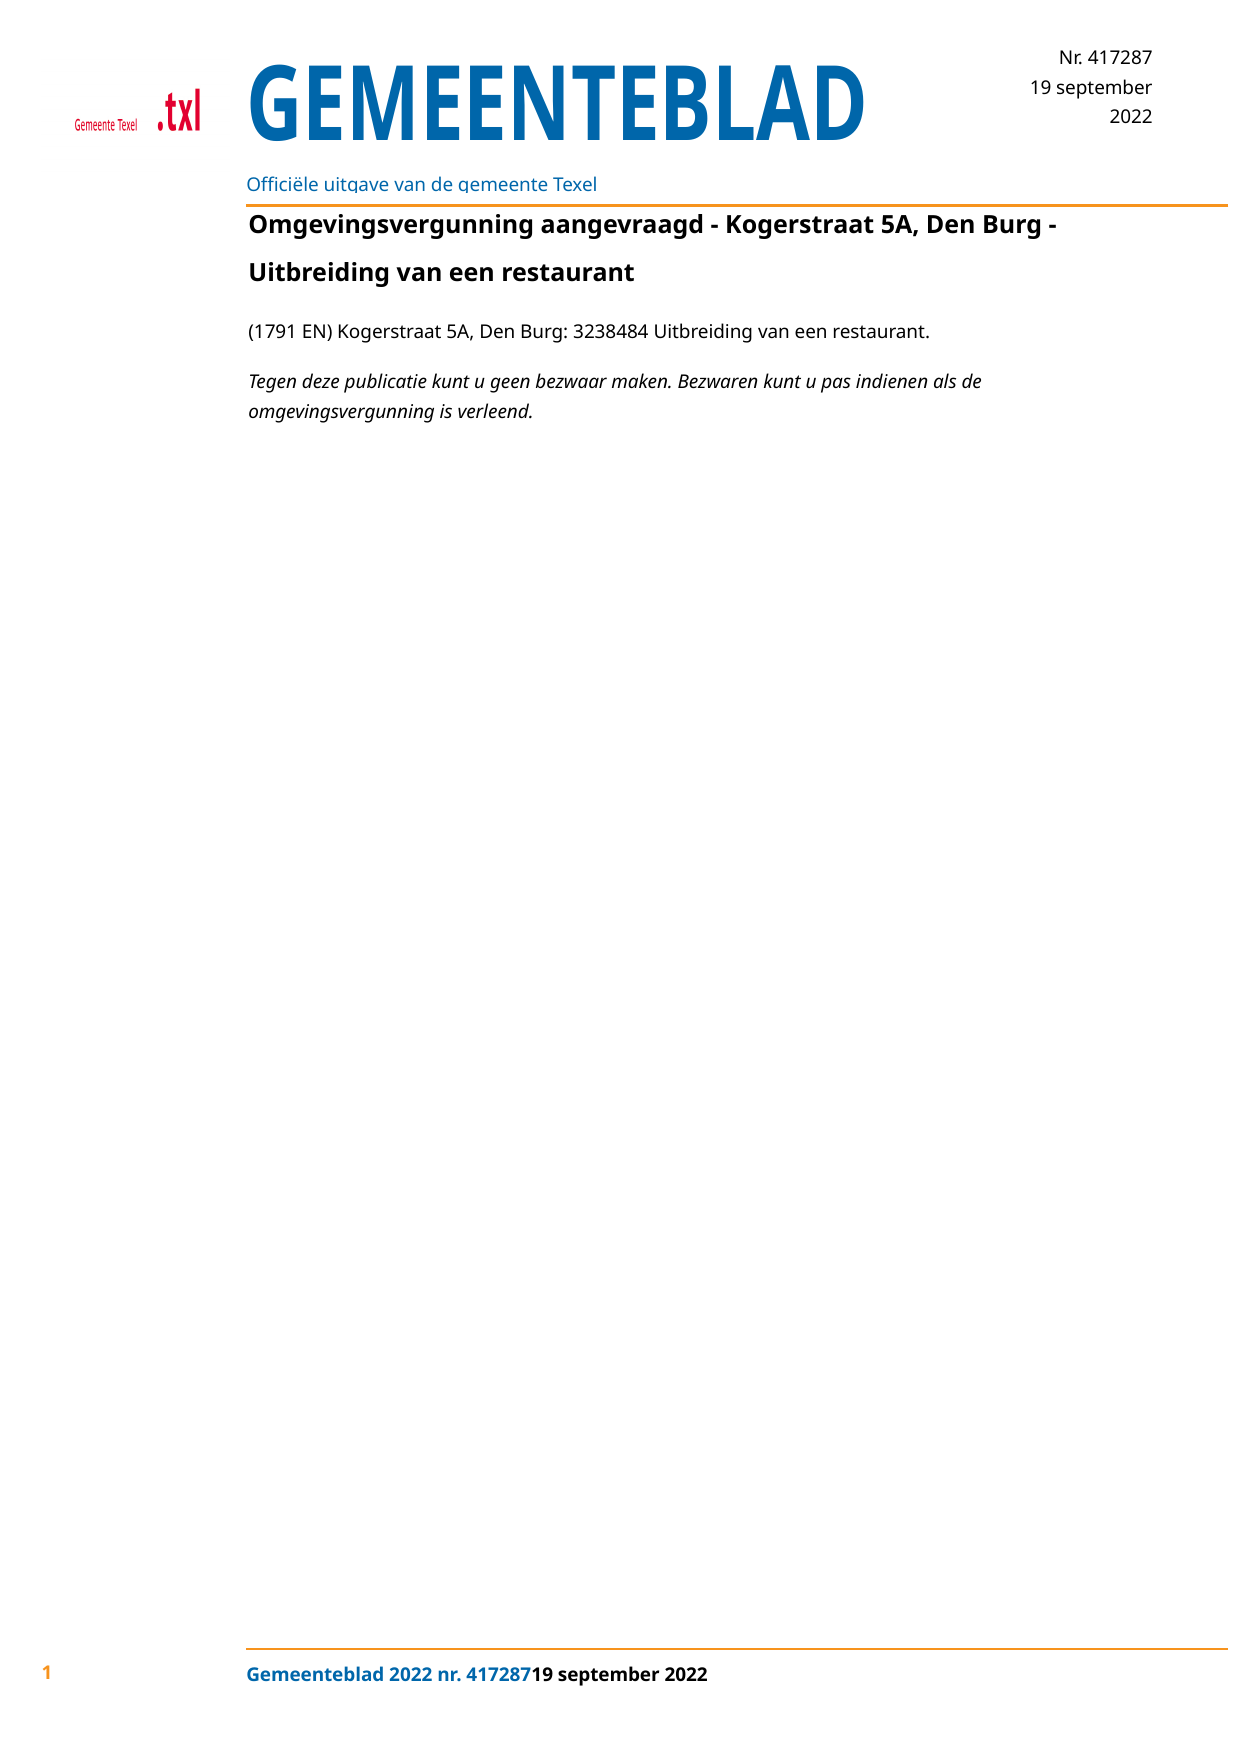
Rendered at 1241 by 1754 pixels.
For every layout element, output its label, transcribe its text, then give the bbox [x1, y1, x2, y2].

text Omgevingsvergunning aangevraagd - Kogerstraat 5A, Den Burg - Uitbreiding van een restaurant [248, 207, 1152, 288]
picture [41, 47, 231, 172]
text Tegen deze publicatie kunt u geen bezwaar maken. Bezwaren kunt u pas indienen als de omgevingsvergunning is verleend. [248, 368, 1152, 424]
text (1791 EN) Kogerstraat 5A, Den Burg: 3238484 Uitbreiding van een restaurant. [248, 318, 1152, 344]
